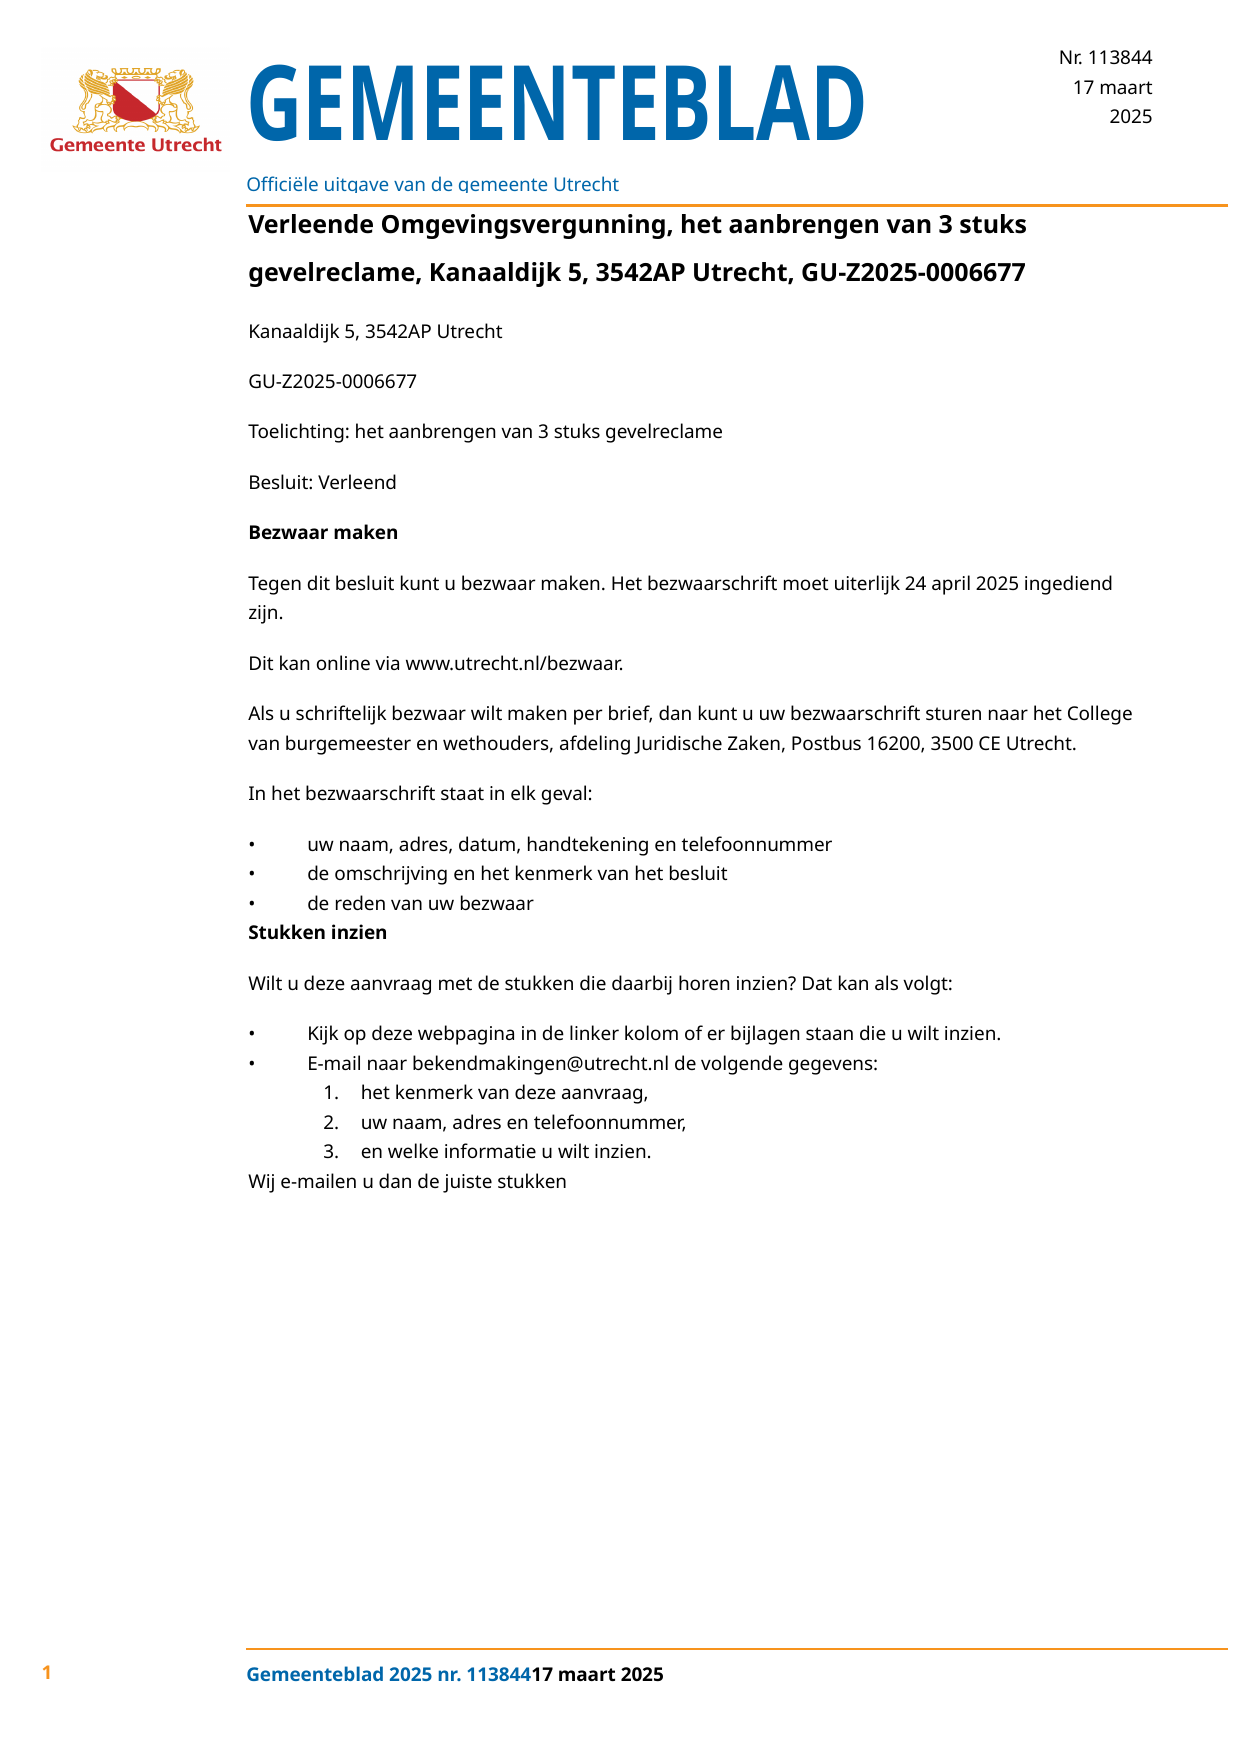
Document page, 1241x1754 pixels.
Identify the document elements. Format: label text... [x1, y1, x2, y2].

text Stukken inzien [248, 919, 1152, 945]
text Tegen dit besluit kunt u bezwaar maken. Het bezwaarschrift moet uiterlijk 24 april 2025 ingediend zijn. [248, 570, 1152, 625]
list de reden van uw bezwaar [248, 890, 1152, 916]
picture [41, 47, 231, 172]
text In het bezwaarschrift staat in elk geval: [248, 780, 1152, 806]
text Verleende Omgevingsvergunning, het aanbrengen van 3 stuks gevelreclame, Kanaaldijk 5, 3542AP Utrecht, GU-Z2025-0006677 [248, 207, 1152, 288]
list de omschrijving en het kenmerk van het besluit [248, 860, 1152, 886]
list uw naam, adres, datum, handtekening en telefoonnummer [248, 831, 1152, 857]
text Toelichting: het aanbrengen van 3 stuks gevelreclame [248, 419, 1152, 444]
text GU-Z2025-0006677 [248, 368, 1152, 394]
text Kanaaldijk 5, 3542AP Utrecht [248, 318, 1152, 344]
text Dit kan online via www.utrecht.nl/bezwaar. [248, 650, 1152, 676]
text Wilt u deze aanvraag met de stukken die daarbij horen inzien? Dat kan als volgt: [248, 970, 1152, 996]
list Kijk op deze webpagina in de linker kolom of er bijlagen staan die u wilt inzien. [248, 1020, 1152, 1046]
list E-mail naar bekendmakingen@utrecht.nl de volgende gegevens: [248, 1050, 1152, 1076]
text Wij e-mailen u dan de juiste stukken [248, 1168, 1152, 1194]
list uw naam, adres en telefoonnummer, [323, 1109, 1152, 1135]
list het kenmerk van deze aanvraag, [323, 1079, 1152, 1105]
text Besluit: Verleend [248, 469, 1152, 495]
list en welke informatie u wilt inzien. [323, 1139, 1152, 1164]
text Als u schriftelijk bezwaar wilt maken per brief, dan kunt u uw bezwaarschrift sturen naar het College van burgemeester en wethouders, afdeling Juridische Zaken, Postbus 16200, 3500 CE Utrecht. [248, 700, 1152, 756]
text Bezwaar maken [248, 519, 1152, 545]
